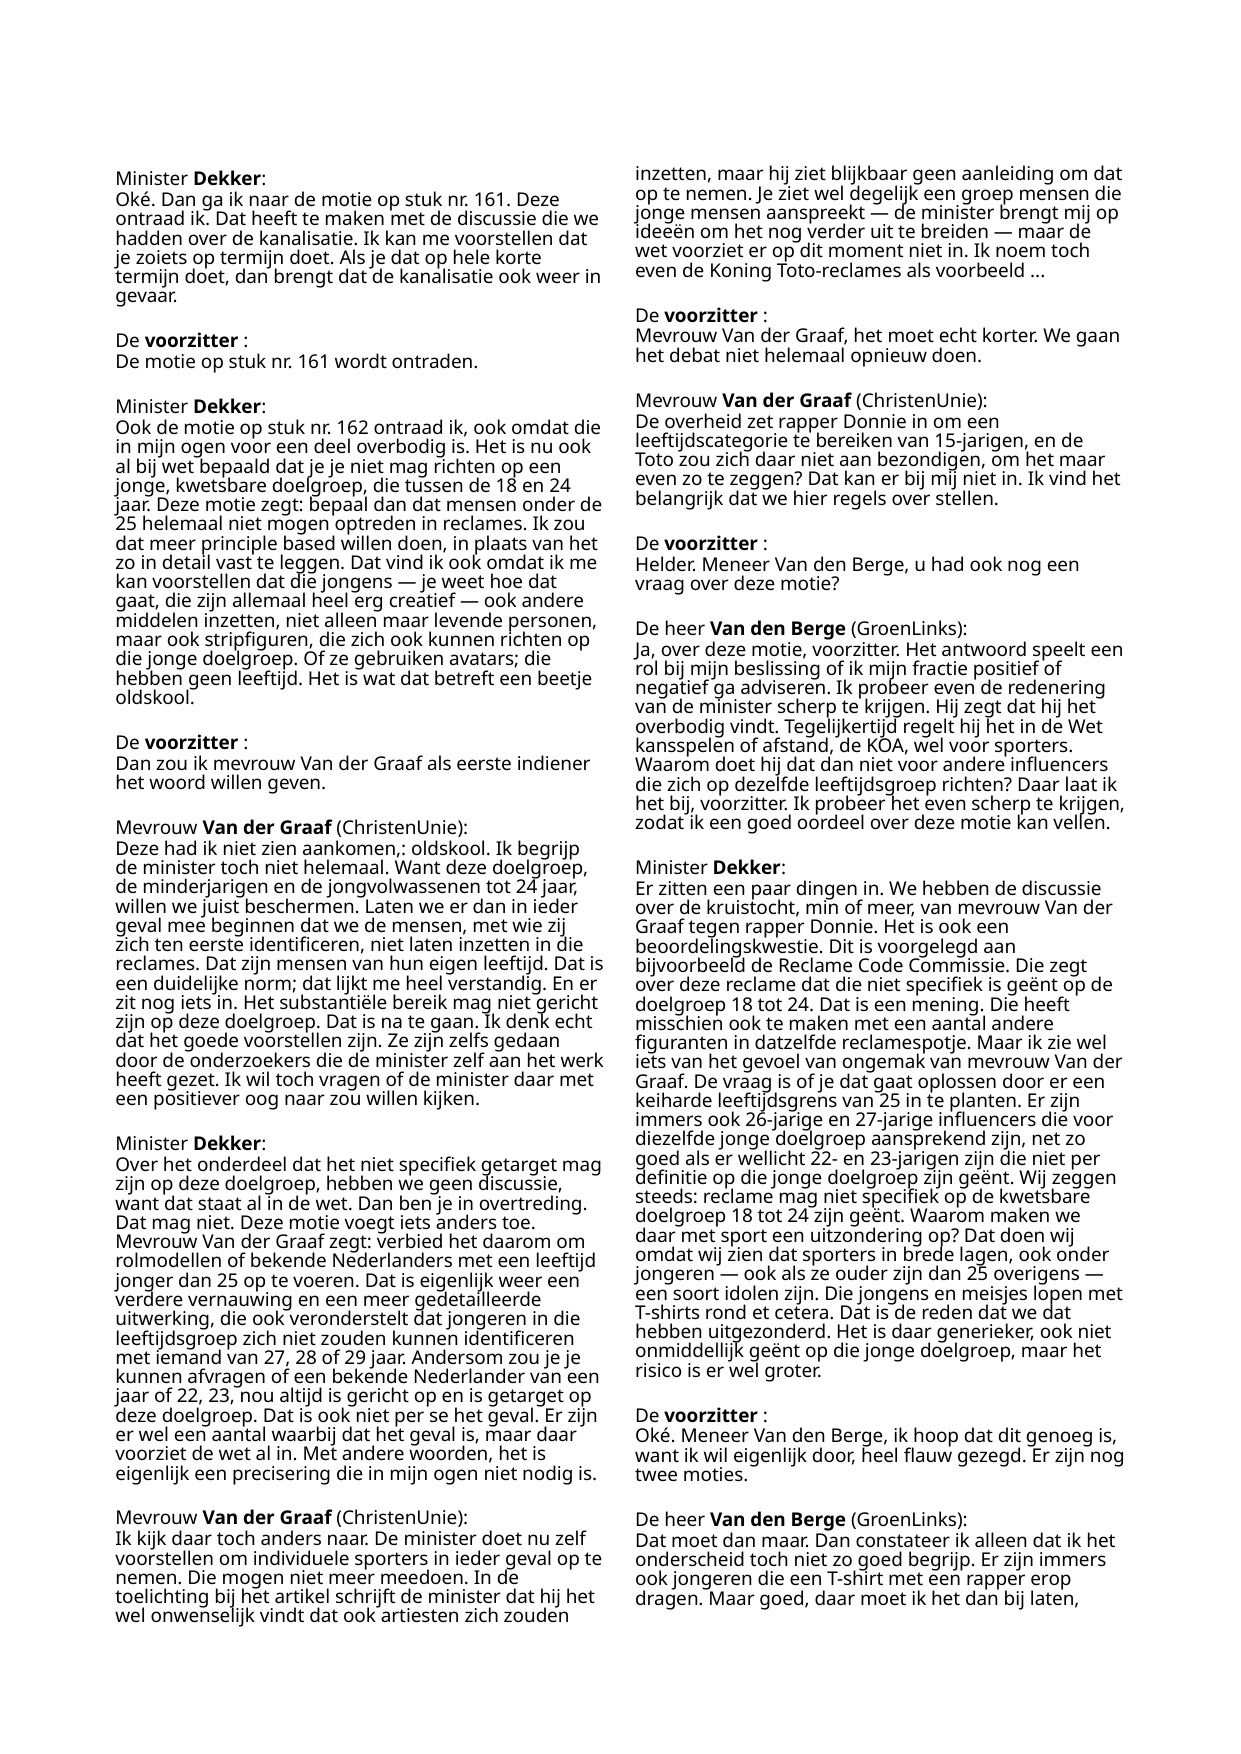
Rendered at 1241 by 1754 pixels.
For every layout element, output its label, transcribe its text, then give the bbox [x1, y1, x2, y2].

text Minister Dekker: [115, 1130, 605, 1156]
text De voorzitter : [115, 327, 605, 353]
text Over het onderdeel dat het niet specifiek getarget mag zijn op deze doelgroep, hebben we geen discussie, want dat staat al in de wet. Dan ben je in overtreding. Dat mag niet. Deze motie voegt iets anders toe. Mevrouw Van der Graaf zegt: verbied het daarom om rolmodellen of bekende Nederlanders met een leeftijd jonger dan 25 op te voeren. Dat is eigenlijk weer een verdere vernauwing en een meer gedetailleerde uitwerking, die ook veronderstelt dat jongeren in die leeftijdsgroep zich niet zouden kunnen identificeren met iemand van 27, 28 of 29 jaar. Andersom zou je je kunnen afvragen of een bekende Nederlander van een jaar of 22, 23, nou altijd is gericht op en is getarget op deze doelgroep. Dat is ook niet per se het geval. Er zijn er wel een aantal waarbij dat het geval is, maar daar voorziet de wet al in. Met andere woorden, het is eigenlijk een precisering die in mijn ogen niet nodig is. [115, 1156, 605, 1484]
text Mevrouw Van der Graaf (ChristenUnie): [115, 814, 605, 840]
text De overheid zet rapper Donnie in om een leeftijdscategorie te bereiken van 15-jarigen, en de Toto zou zich daar niet aan bezondigen, om het maar even zo te zeggen? Dat kan er bij mij niet in. Ik vind het belangrijk dat we hier regels over stellen. [635, 413, 1125, 509]
text De voorzitter : [635, 530, 1125, 556]
text Er zitten een paar dingen in. We hebben de discussie over de kruistocht, min of meer, van mevrouw Van der Graaf tegen rapper Donnie. Het is ook een beoordelingskwestie. Dit is voorgelegd aan bijvoorbeeld de Reclame Code Commissie. Die zegt over deze reclame dat die niet specifiek is geënt op de doelgroep 18 tot 24. Dat is een mening. Die heeft misschien ook te maken met een aantal andere figuranten in datzelfde reclamespotje. Maar ik zie wel iets van het gevoel van ongemak van mevrouw Van der Graaf. De vraag is of je dat gaat oplossen door er een keiharde leeftijdsgrens van 25 in te planten. Er zijn immers ook 26-jarige en 27-jarige influencers die voor diezelfde jonge doelgroep aansprekend zijn, net zo goed als er wellicht 22- en 23-jarigen zijn die niet per definitie op die jonge doelgroep zijn geënt. Wij zeggen steeds: reclame mag niet specifiek op de kwetsbare doelgroep 18 tot 24 zijn geënt. Waarom maken we daar met sport een uitzondering op? Dat doen wij omdat wij zien dat sporters in brede lagen, ook onder jongeren — ook als ze ouder zijn dan 25 overigens — een soort idolen zijn. Die jongens en meisjes lopen met T-shirts rond et cetera. Dat is de reden dat we dat hebben uitgezonderd. Het is daar generieker, ook niet onmiddellijk geënt op die jonge doelgroep, maar het risico is er wel groter. [635, 880, 1125, 1381]
text Ja, over deze motie, voorzitter. Het antwoord speelt een rol bij mijn beslissing of ik mijn fractie positief of negatief ga adviseren. Ik probeer even de redenering van de minister scherp te krijgen. Hij zegt dat hij het overbodig vindt. Tegelijkertijd regelt hij het in de Wet kansspelen of afstand, de KOA, wel voor sporters. Waarom doet hij dat dan niet voor andere influencers die zich op dezelfde leeftijdsgroep richten? Daar laat ik het bij, voorzitter. Ik probeer het even scherp te krijgen, zodat ik een goed oordeel over deze motie kan vellen. [635, 641, 1125, 833]
text Oké. Dan ga ik naar de motie op stuk nr. 161. Deze ontraad ik. Dat heeft te maken met de discussie die we hadden over de kanalisatie. Ik kan me voorstellen dat je zoiets op termijn doet. Als je dat op hele korte termijn doet, dan brengt dat de kanalisatie ook weer in gevaar. [115, 191, 605, 307]
text Dat moet dan maar. Dan constateer ik alleen dat ik het onderscheid toch niet zo goed begrijp. Er zijn immers ook jongeren die een T-shirt met een rapper erop dragen. Maar goed, daar moet ik het dan bij laten, [635, 1532, 1125, 1609]
text De motie op stuk nr. 161 wordt ontraden. [115, 353, 605, 372]
text De heer Van den Berge (GroenLinks): [635, 1506, 1125, 1532]
text Mevrouw Van der Graaf (ChristenUnie): [635, 387, 1125, 413]
text Minister Dekker: [115, 165, 605, 191]
text Mevrouw Van der Graaf (ChristenUnie): [115, 1504, 605, 1530]
text Minister Dekker: [115, 393, 605, 419]
text De heer Van den Berge (GroenLinks): [635, 615, 1125, 641]
text Deze had ik niet zien aankomen,: oldskool. Ik begrijp de minister toch niet helemaal. Want deze doelgroep, de minderjarigen en de jongvolwassenen tot 24 jaar, willen we juist beschermen. Laten we er dan in ieder geval mee beginnen dat we de mensen, met wie zij zich ten eerste identificeren, niet laten inzetten in die reclames. Dat zijn mensen van hun eigen leeftijd. Dat is een duidelijke norm; dat lijkt me heel verstandig. En er zit nog iets in. Het substantiële bereik mag niet gericht zijn op deze doelgroep. Dat is na te gaan. Ik denk echt dat het goede voorstellen zijn. Ze zijn zelfs gedaan door de onderzoekers die de minister zelf aan het werk heeft gezet. Ik wil toch vragen of de minister daar met een positiever oog naar zou willen kijken. [115, 840, 605, 1109]
text Dan zou ik mevrouw Van der Graaf als eerste indiener het woord willen geven. [115, 755, 605, 793]
text De voorzitter : [635, 302, 1125, 327]
text Ook de motie op stuk nr. 162 ontraad ik, ook omdat die in mijn ogen voor een deel overbodig is. Het is nu ook al bij wet bepaald dat je je niet mag richten op een jonge, kwetsbare doelgroep, die tussen de 18 en 24 jaar. Deze motie zegt: bepaal dan dat mensen onder de 25 helemaal niet mogen optreden in reclames. Ik zou dat meer principle based willen doen, in plaats van het zo in detail vast te leggen. Dat vind ik ook omdat ik me kan voorstellen dat die jongens — je weet hoe dat gaat, die zijn allemaal heel erg creatief — ook andere middelen inzetten, niet alleen maar levende personen, maar ook stripfiguren, die zich ook kunnen richten op die jonge doelgroep. Of ze gebruiken avatars; die hebben geen leeftijd. Het is wat dat betreft een beetje oldskool. [115, 419, 605, 708]
text Mevrouw Van der Graaf, het moet echt korter. We gaan het debat niet helemaal opnieuw doen. [635, 327, 1125, 366]
text Ik kijk daar toch anders naar. De minister doet nu zelf voorstellen om individuele sporters in ieder geval op te nemen. Die mogen niet meer meedoen. In de toelichting bij het artikel schrijft de minister dat hij het wel onwenselijk vindt dat ook artiesten zich zouden [115, 1530, 605, 1627]
text De voorzitter : [115, 729, 605, 755]
text Helder. Meneer Van den Berge, u had ook nog een vraag over deze motie? [635, 556, 1125, 594]
text inzetten, maar hij ziet blijkbaar geen aanleiding om dat op te nemen. Je ziet wel degelijk een groep mensen die jonge mensen aanspreekt — de minister brengt mij op ideeën om het nog verder uit te breiden — maar de wet voorziet er op dit moment niet in. Ik noem toch even de Koning Toto-reclames als voorbeeld ... [635, 165, 1125, 281]
text De voorzitter : [635, 1402, 1125, 1427]
text Minister Dekker: [635, 854, 1125, 880]
text Oké. Meneer Van den Berge, ik hoop dat dit genoeg is, want ik wil eigenlijk door, heel flauw gezegd. Er zijn nog twee moties. [635, 1427, 1125, 1485]
